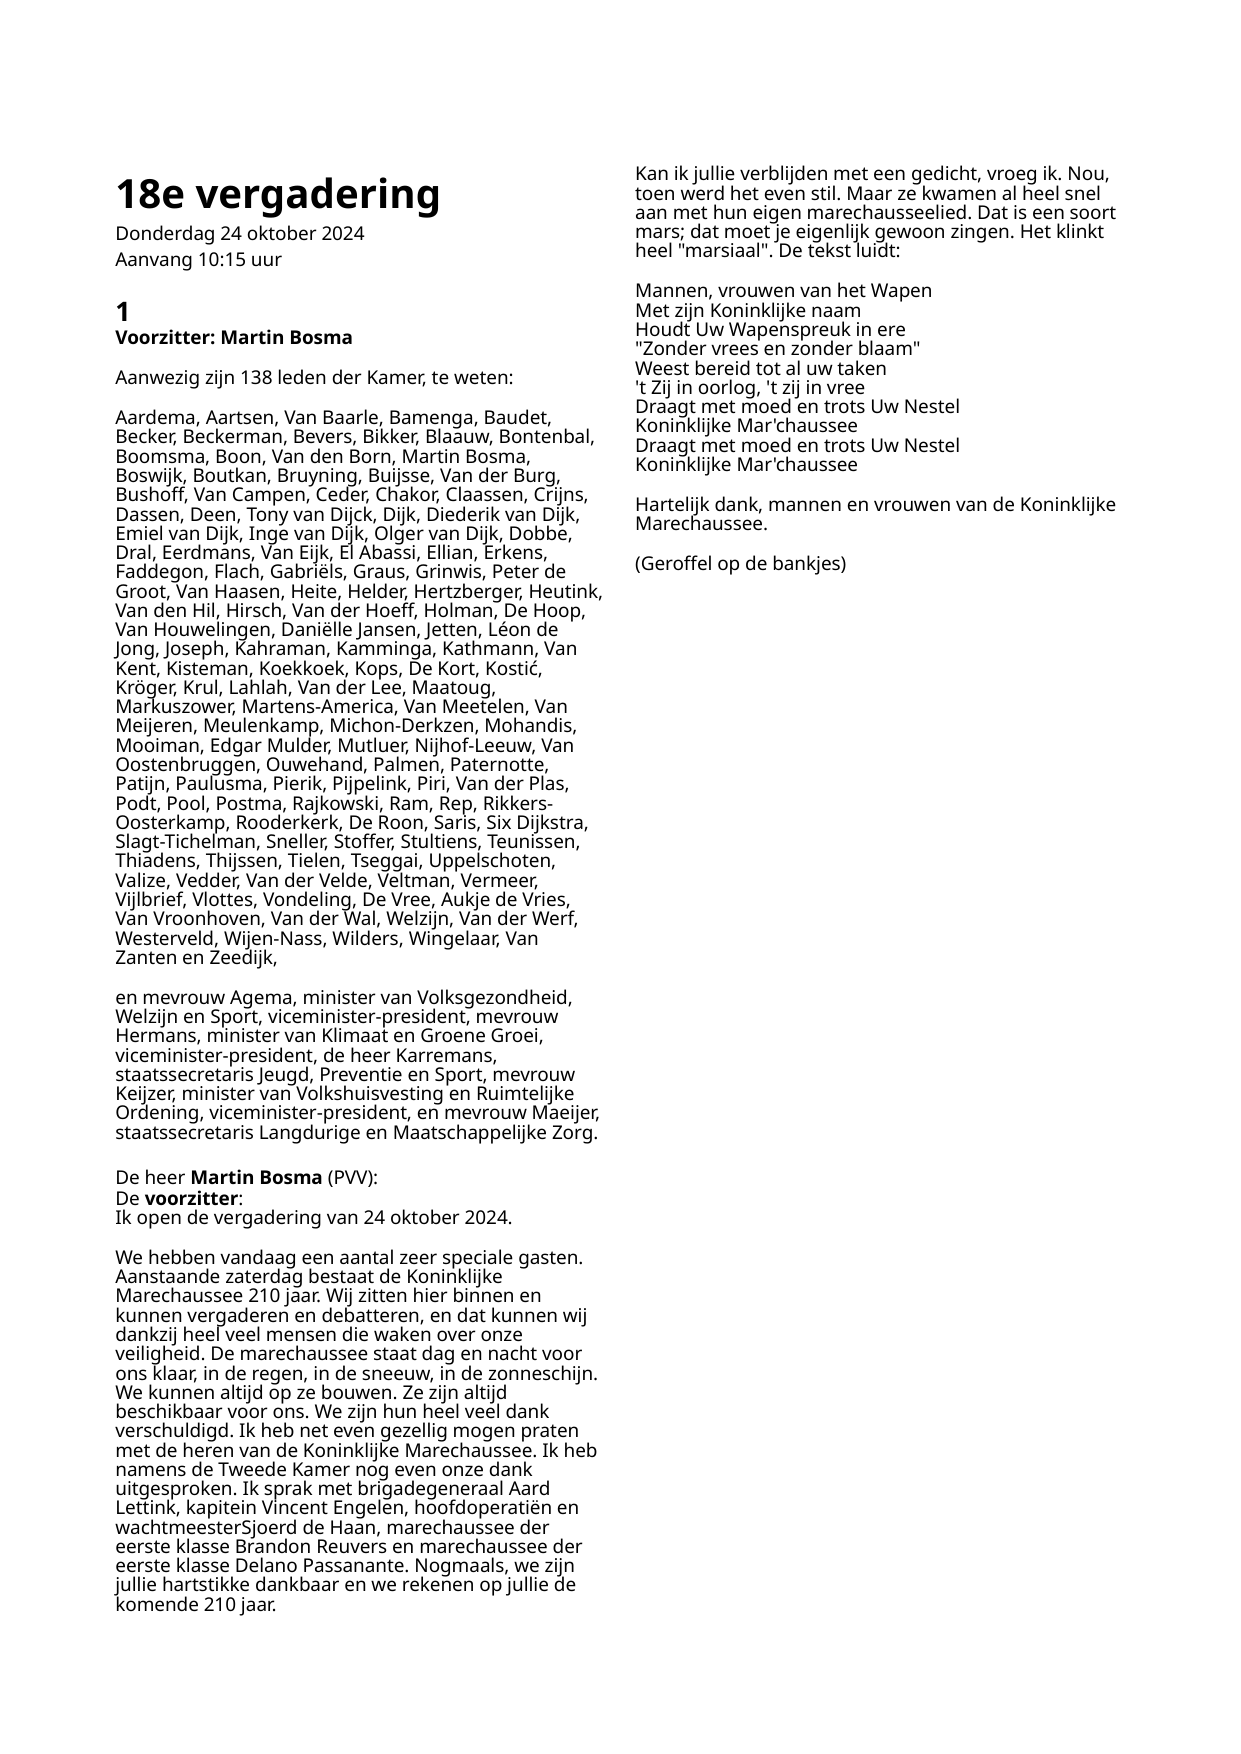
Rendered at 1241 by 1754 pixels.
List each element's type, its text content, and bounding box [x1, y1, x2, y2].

text Mannen, vrouwen van het Wapen [635, 282, 1125, 302]
text Draagt met moed en trots Uw Nestel [635, 437, 1125, 456]
text 1 [115, 292, 605, 329]
text en mevrouw Agema, minister van Volksgezondheid, Welzijn en Sport, viceminister-president, mevrouw Hermans, minister van Klimaat en Groene Groei, viceminister-president, de heer Karremans, staatssecretaris Jeugd, Preventie en Sport, mevrouw Keijzer, minister van Volkshuisvesting en Ruimtelijke Ordening, viceminister-president, en mevrouw Maeijer, staatssecretaris Langdurige en Maatschappelijke Zorg. [115, 989, 605, 1143]
text 't Zij in oorlog, 't zij in vree [635, 379, 1125, 398]
text Ik open de vergadering van 24 oktober 2024. [115, 1209, 605, 1228]
text De heer Martin Bosma (PVV): [115, 1164, 605, 1189]
text We hebben vandaag een aantal zeer speciale gasten. Aanstaande zaterdag bestaat de Koninklijke Marechaussee 210 jaar. Wij zitten hier binnen en kunnen vergaderen en debatteren, en dat kunnen wij dankzij heel veel mensen die waken over onze veiligheid. De marechaussee staat dag en nacht voor ons klaar, in de regen, in de sneeuw, in de zonneschijn. We kunnen altijd op ze bouwen. Ze zijn altijd beschikbaar voor ons. We zijn hun heel veel dank verschuldigd. Ik heb net even gezellig mogen praten met de heren van de Koninklijke Marechaussee. Ik heb namens de Tweede Kamer nog even onze dank uitgesproken. Ik sprak met brigadegeneraal Aard Lettink, kapitein Vincent Engelen, hoofdoperatiën en wachtmeesterSjoerd de Haan, marechaussee der eerste klasse Brandon Reuvers en marechaussee der eerste klasse Delano Passanante. Nogmaals, we zijn jullie hartstikke dankbaar en we rekenen op jullie de komende 210 jaar. [115, 1249, 605, 1615]
text 18e vergadering [115, 165, 605, 220]
text Draagt met moed en trots Uw Nestel [635, 398, 1125, 417]
text Kan ik jullie verblijden met een gedicht, vroeg ik. Nou, toen werd het even stil. Maar ze kwamen al heel snel aan met hun eigen marechausseelied. Dat is een soort mars; dat moet je eigenlijk gewoon zingen. Het klinkt heel "marsiaal". De tekst luidt: [635, 165, 1125, 262]
text Koninklijke Mar'chaussee [635, 417, 1125, 437]
text Koninklijke Mar'chaussee [635, 456, 1125, 475]
text Donderdag 24 oktober 2024 [115, 220, 605, 246]
text Aanwezig zijn 138 leden der Kamer, te weten: [115, 369, 605, 388]
text Aardema, Aartsen, Van Baarle, Bamenga, Baudet, Becker, Beckerman, Bevers, Bikker, Blaauw, Bontenbal, Boomsma, Boon, Van den Born, Martin Bosma, Boswijk, Boutkan, Bruyning, Buijsse, Van der Burg, Bushoff, Van Campen, Ceder, Chakor, Claassen, Crijns, Dassen, Deen, Tony van Dijck, Dijk, Diederik van Dijk, Emiel van Dijk, Inge van Dijk, Olger van Dijk, Dobbe, Dral, Eerdmans, Van Eijk, El Abassi, Ellian, Erkens, Faddegon, Flach, Gabriëls, Graus, Grinwis, Peter de Groot, Van Haasen, Heite, Helder, Hertzberger, Heutink, Van den Hil, Hirsch, Van der Hoeff, Holman, De Hoop, Van Houwelingen, Daniëlle Jansen, Jetten, Léon de Jong, Joseph, Kahraman, Kamminga, Kathmann, Van Kent, Kisteman, Koekkoek, Kops, De Kort, Kostić, Kröger, Krul, Lahlah, Van der Lee, Maatoug, Markuszower, Martens-America, Van Meetelen, Van Meijeren, Meulenkamp, Michon-Derkzen, Mohandis, Mooiman, Edgar Mulder, Mutluer, Nijhof-Leeuw, Van Oostenbruggen, Ouwehand, Palmen, Paternotte, Patijn, Paulusma, Pierik, Pijpelink, Piri, Van der Plas, Podt, Pool, Postma, Rajkowski, Ram, Rep, Rikkers-Oosterkamp, Rooderkerk, De Roon, Saris, Six Dijkstra, Slagt-Tichelman, Sneller, Stoffer, Stultiens, Teunissen, Thiadens, Thijssen, Tielen, Tseggai, Uppelschoten, Valize, Vedder, Van der Velde, Veltman, Vermeer, Vijlbrief, Vlottes, Vondeling, De Vree, Aukje de Vries, Van Vroonhoven, Van der Wal, Welzijn, Van der Werf, Westerveld, Wijen-Nass, Wilders, Wingelaar, Van Zanten en Zeedijk, [115, 409, 605, 968]
text Aanvang 10:15 uur [115, 246, 605, 272]
text Hartelijk dank, mannen en vrouwen van de Koninklijke Marechaussee. [635, 496, 1125, 534]
text Weest bereid tot al uw taken [635, 359, 1125, 379]
text Houdt Uw Wapenspreuk in ere [635, 321, 1125, 340]
text (Geroffel op de bankjes) [635, 555, 1125, 574]
text "Zonder vrees en zonder blaam" [635, 340, 1125, 359]
text Met zijn Koninklijke naam [635, 302, 1125, 321]
text Voorzitter: Martin Bosma [115, 329, 605, 348]
text De voorzitter: [115, 1189, 605, 1209]
